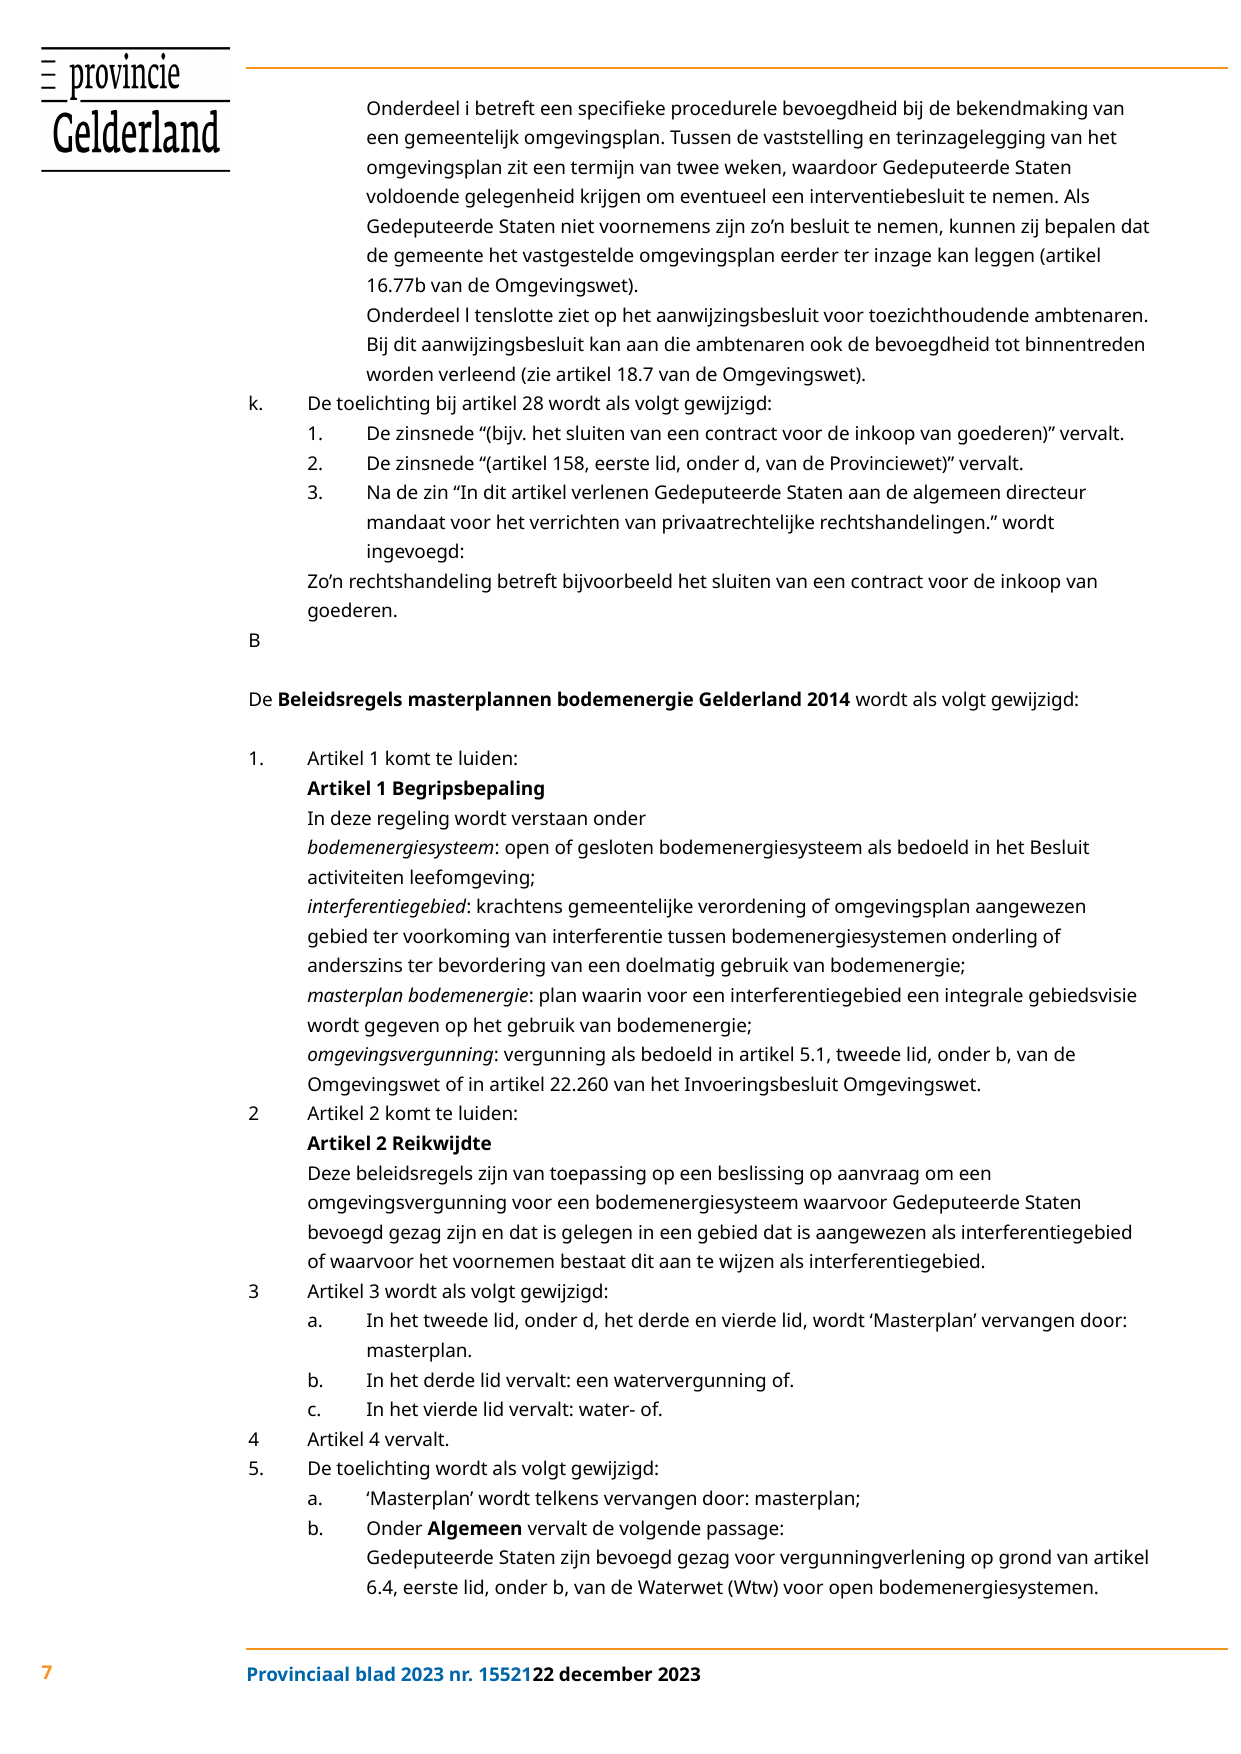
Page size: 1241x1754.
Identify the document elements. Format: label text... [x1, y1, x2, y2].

list De toelichting bij artikel 28 wordt als volgt gewijzigd: [248, 391, 1152, 416]
picture [41, 47, 231, 172]
list Artikel 1 komt te luiden: [248, 746, 1152, 771]
list omgevingsvergunning: vergunning als bedoeld in artikel 5.1, tweede lid, onder b, van de Omgevingswet of in artikel 22.260 van het Invoeringsbesluit Omgevingswet. [248, 1041, 1152, 1097]
list bodemenergiesysteem: open of gesloten bodemenergiesysteem als bedoeld in het Besluit activiteiten leefomgeving; [248, 834, 1152, 890]
list Artikel 2 komt te luiden: [248, 1101, 1152, 1126]
list In het tweede lid, onder d, het derde en vierde lid, wordt ‘Masterplan’ vervangen door: masterplan. [307, 1308, 1152, 1363]
list interferentiegebied: krachtens gemeentelijke verordening of omgevingsplan aangewezen gebied ter voorkoming van interferentie tussen bodemenergiesystemen onderling of anderszins ter bevordering van een doelmatig gebruik van bodemenergie; [248, 893, 1152, 978]
list In het derde lid vervalt: een watervergunning of. [307, 1367, 1152, 1393]
list ‘Masterplan’ wordt telkens vervangen door: masterplan; [307, 1485, 1152, 1511]
list Artikel 2 Reikwijdte [248, 1130, 1152, 1156]
list Artikel 4 vervalt. [248, 1426, 1152, 1452]
list De toelichting wordt als volgt gewijzigd: [248, 1456, 1152, 1481]
list De zinsnede “(artikel 158, eerste lid, onder d, van de Provinciewet)” vervalt. [307, 450, 1152, 476]
list Onderdeel l tenslotte ziet op het aanwijzingsbesluit voor toezichthoudende ambtenaren. Bij dit aanwijzingsbesluit kan aan die ambtenaren ook de bevoegdheid tot binnentreden worden verleend (zie artikel 18.7 van de Omgevingswet). [307, 302, 1152, 387]
list Artikel 3 wordt als volgt gewijzigd: [248, 1278, 1152, 1304]
list Na de zin “In dit artikel verlenen Gedeputeerde Staten aan de algemeen directeur mandaat voor het verrichten van privaatrechtelijke rechtshandelingen.” wordt ingevoegd: [307, 479, 1152, 564]
text De Beleidsregels masterplannen bodemenergie Gelderland 2014 wordt als volgt gewijzigd: [248, 686, 1152, 712]
list Deze beleidsregels zijn van toepassing op een beslissing op aanvraag om een omgevingsvergunning voor een bodemenergiesysteem waarvoor Gedeputeerde Staten bevoegd gezag zijn en dat is gelegen in een gebied dat is aangewezen als interferentiegebied of waarvoor het voornemen bestaat dit aan te wijzen als interferentiegebied. [248, 1160, 1152, 1274]
list Gedeputeerde Staten zijn bevoegd gezag voor vergunningverlening op grond van artikel 6.4, eerste lid, onder b, van de Waterwet (Wtw) voor open bodemenergiesystemen. [307, 1544, 1152, 1600]
list In het vierde lid vervalt: water- of. [307, 1396, 1152, 1422]
list Zo’n rechtshandeling betreft bijvoorbeeld het sluiten van een contract voor de inkoop van goederen. [248, 568, 1152, 623]
list masterplan bodemenergie: plan waarin voor een interferentiegebied een integrale gebiedsvisie wordt gegeven op het gebruik van bodemenergie; [248, 982, 1152, 1038]
list De zinsnede “(bijv. het sluiten van een contract voor de inkoop van goederen)” vervalt. [307, 420, 1152, 446]
text B [248, 627, 1152, 653]
list Onder Algemeen vervalt de volgende passage: [307, 1515, 1152, 1541]
list In deze regeling wordt verstaan onder [248, 805, 1152, 831]
list Onderdeel i betreft een specifieke procedurele bevoegdheid bij de bekendmaking van een gemeentelijk omgevingsplan. Tussen de vaststelling en terinzagelegging van het omgevingsplan zit een termijn van twee weken, waardoor Gedeputeerde Staten voldoende gelegenheid krijgen om eventueel een interventiebesluit te nemen. Als Gedeputeerde Staten niet voornemens zijn zo’n besluit te nemen, kunnen zij bepalen dat de gemeente het vastgestelde omgevingsplan eerder ter inzage kan leggen (artikel 16.77b van de Omgevingswet). [307, 95, 1152, 298]
list Artikel 1 Begripsbepaling [248, 775, 1152, 801]
